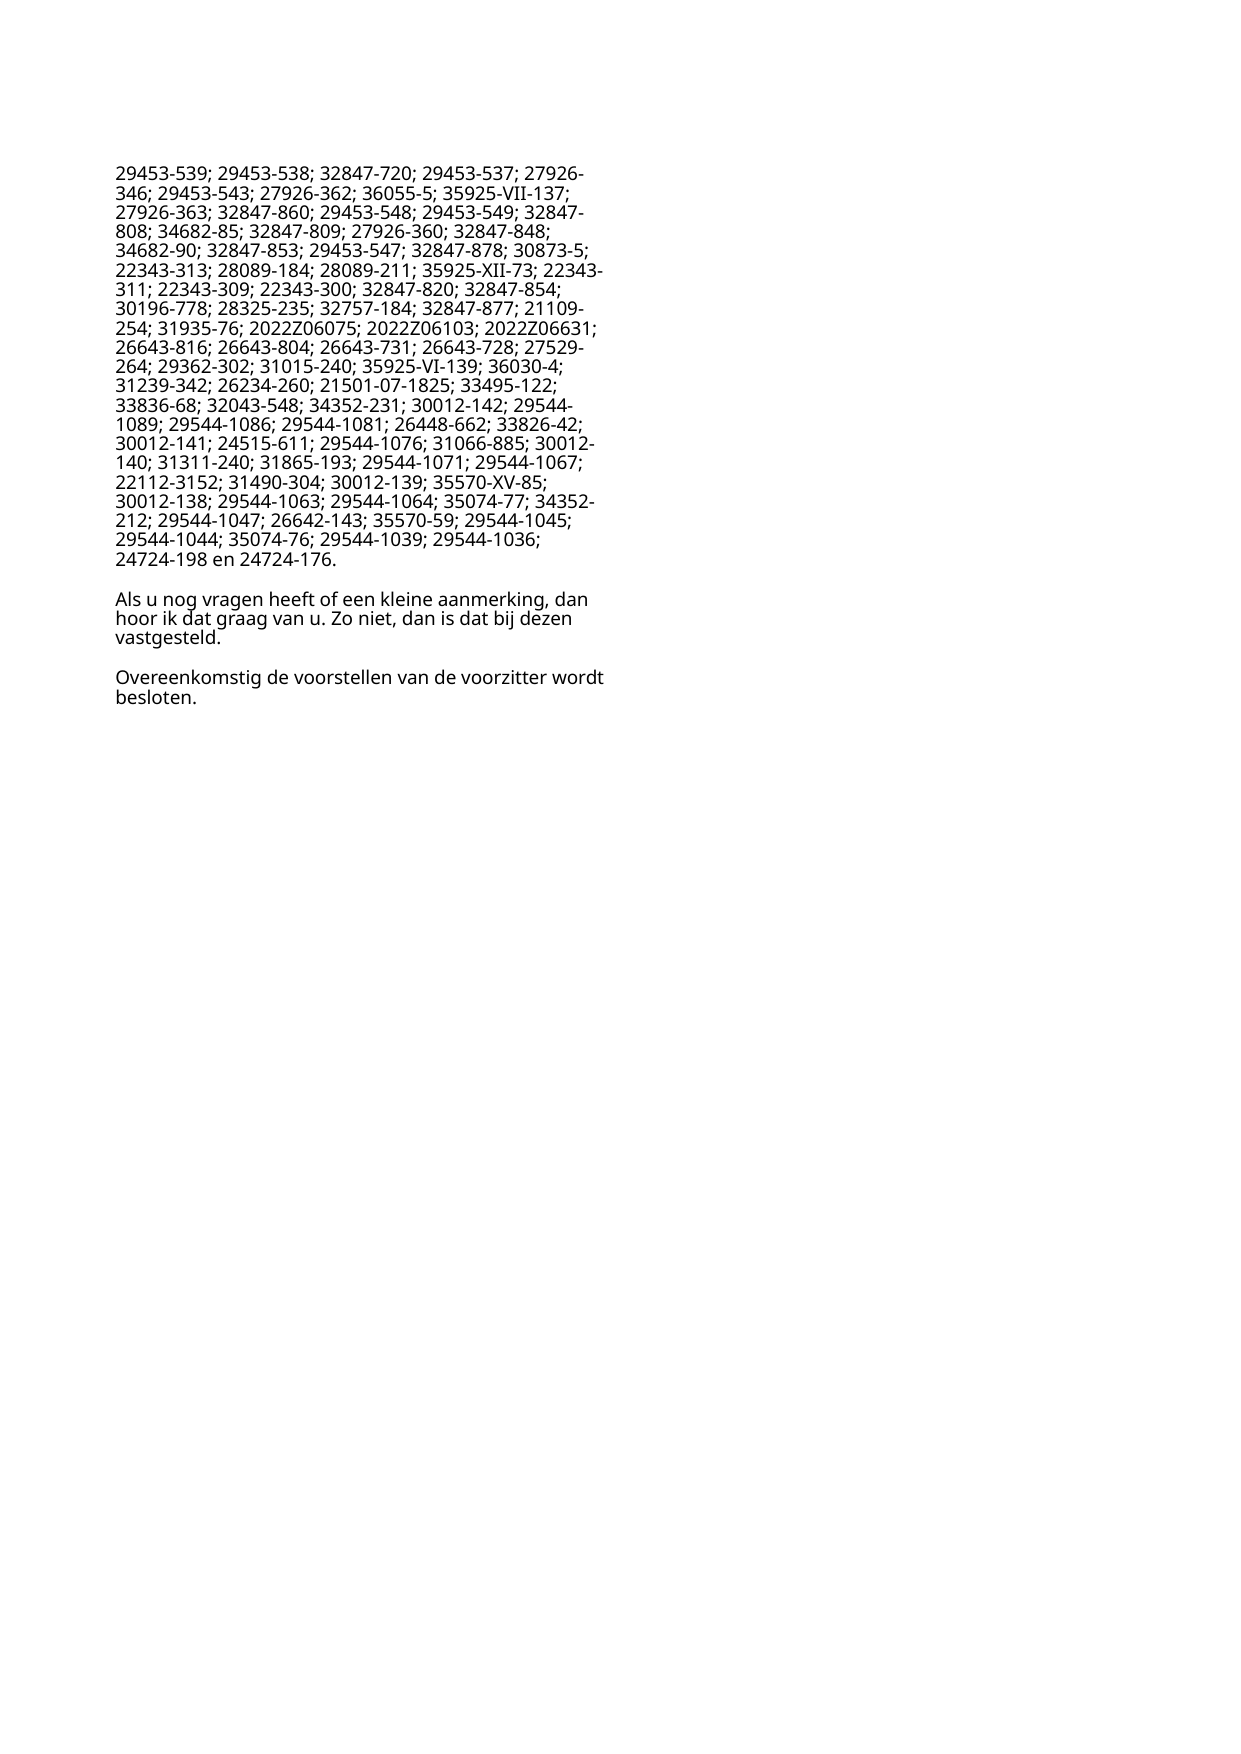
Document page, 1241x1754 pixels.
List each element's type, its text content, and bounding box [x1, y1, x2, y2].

text 29453-539; 29453-538; 32847-720; 29453-537; 27926-346; 29453-543; 27926-362; 36055-5; 35925-VII-137; 27926-363; 32847-860; 29453-548; 29453-549; 32847-808; 34682-85; 32847-809; 27926-360; 32847-848; 34682-90; 32847-853; 29453-547; 32847-878; 30873-5; 22343-313; 28089-184; 28089-211; 35925-XII-73; 22343-311; 22343-309; 22343-300; 32847-820; 32847-854; 30196-778; 28325-235; 32757-184; 32847-877; 21109-254; 31935-76; 2022Z06075; 2022Z06103; 2022Z06631; 26643-816; 26643-804; 26643-731; 26643-728; 27529-264; 29362-302; 31015-240; 35925-VI-139; 36030-4; 31239-342; 26234-260; 21501-07-1825; 33495-122; 33836-68; 32043-548; 34352-231; 30012-142; 29544-1089; 29544-1086; 29544-1081; 26448-662; 33826-42; 30012-141; 24515-611; 29544-1076; 31066-885; 30012-140; 31311-240; 31865-193; 29544-1071; 29544-1067; 22112-3152; 31490-304; 30012-139; 35570-XV-85; 30012-138; 29544-1063; 29544-1064; 35074-77; 34352-212; 29544-1047; 26642-143; 35570-59; 29544-1045; 29544-1044; 35074-76; 29544-1039; 29544-1036; 24724-198 en 24724-176. [115, 165, 605, 570]
text Als u nog vragen heeft of een kleine aanmerking, dan hoor ik dat graag van u. Zo niet, dan is dat bij dezen vastgesteld. [115, 591, 605, 648]
text Overeenkomstig de voorstellen van de voorzitter wordt besloten. [115, 669, 605, 708]
